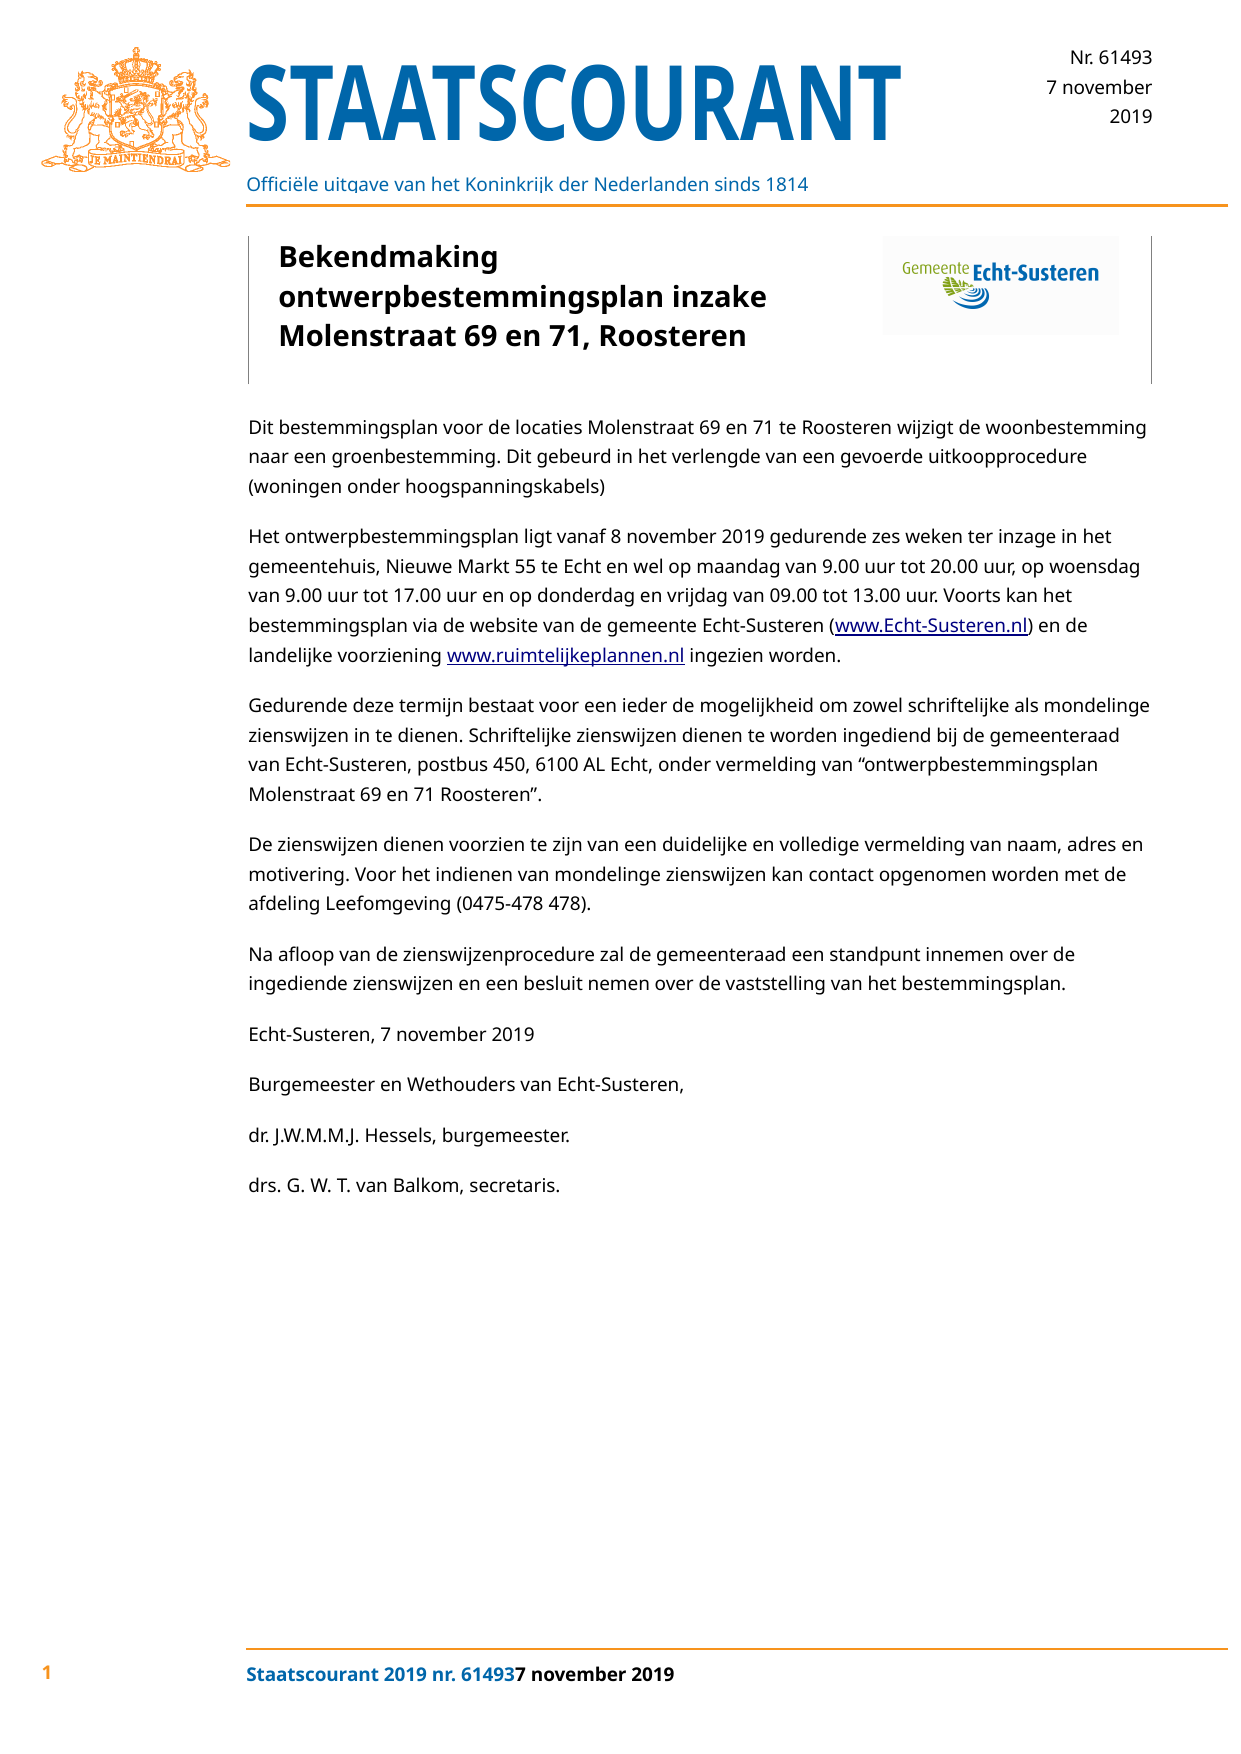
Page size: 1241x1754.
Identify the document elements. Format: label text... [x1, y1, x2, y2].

text Echt-Susteren, 7 november 2019 [248, 1021, 1152, 1047]
text Het ontwerpbestemmingsplan ligt vanaf 8 november 2019 gedurende zes weken ter inzage in het gemeentehuis, Nieuwe Markt 55 te Echt en wel op maandag van 9.00 uur tot 20.00 uur, op woensdag van 9.00 uur tot 17.00 uur en op donderdag en vrijdag van 09.00 tot 13.00 uur. Voorts kan het bestemmingsplan via de website van de gemeente Echt-Susteren (www.Echt-Susteren.nl) en de landelijke voorziening www.ruimtelijkeplannen.nl ingezien worden. [248, 523, 1152, 668]
text Gedurende deze termijn bestaat voor een ieder de mogelijkheid om zowel schriftelijke als mondelinge zienswijzen in te dienen. Schriftelijke zienswijzen dienen te worden ingediend bij de gemeenteraad van Echt-Susteren, postbus 450, 6100 AL Echt, onder vermelding van “ontwerpbestemmingsplan Molenstraat 69 en 71 Roosteren”. [248, 692, 1152, 807]
picture [41, 47, 231, 172]
text Na afloop van de zienswijzenprocedure zal de gemeenteraad een standpunt innemen over de ingediende zienswijzen en een besluit nemen over de vaststelling van het bestemmingsplan. [248, 941, 1152, 996]
table_header [850, 236, 1151, 384]
text De zienswijzen dienen voorzien te zijn van een duidelijke en volledige vermelding van naam, adres en motivering. Voor het indienen van mondelinge zienswijzen kan contact opgenomen worden met de afdeling Leefomgeving (0475-478 478). [248, 831, 1152, 916]
text Dit bestemmingsplan voor de locaties Molenstraat 69 en 71 te Roosteren wijzigt de woonbestemming naar een groenbestemming. Dit gebeurd in het verlengde van een gevoerde uitkoopprocedure (woningen onder hoogspanningskabels) [248, 414, 1152, 499]
text dr. J.W.M.M.J. Hessels, burgemeester. [248, 1122, 1152, 1148]
text drs. G. W. T. van Balkom, secretaris. [248, 1172, 1152, 1198]
table_header Bekendmaking ontwerpbestemmingsplan inzake Molenstraat 69 en 71, Roosteren [249, 236, 850, 384]
text Burgemeester en Wethouders van Echt-Susteren, [248, 1071, 1152, 1097]
picture [882, 236, 1119, 335]
